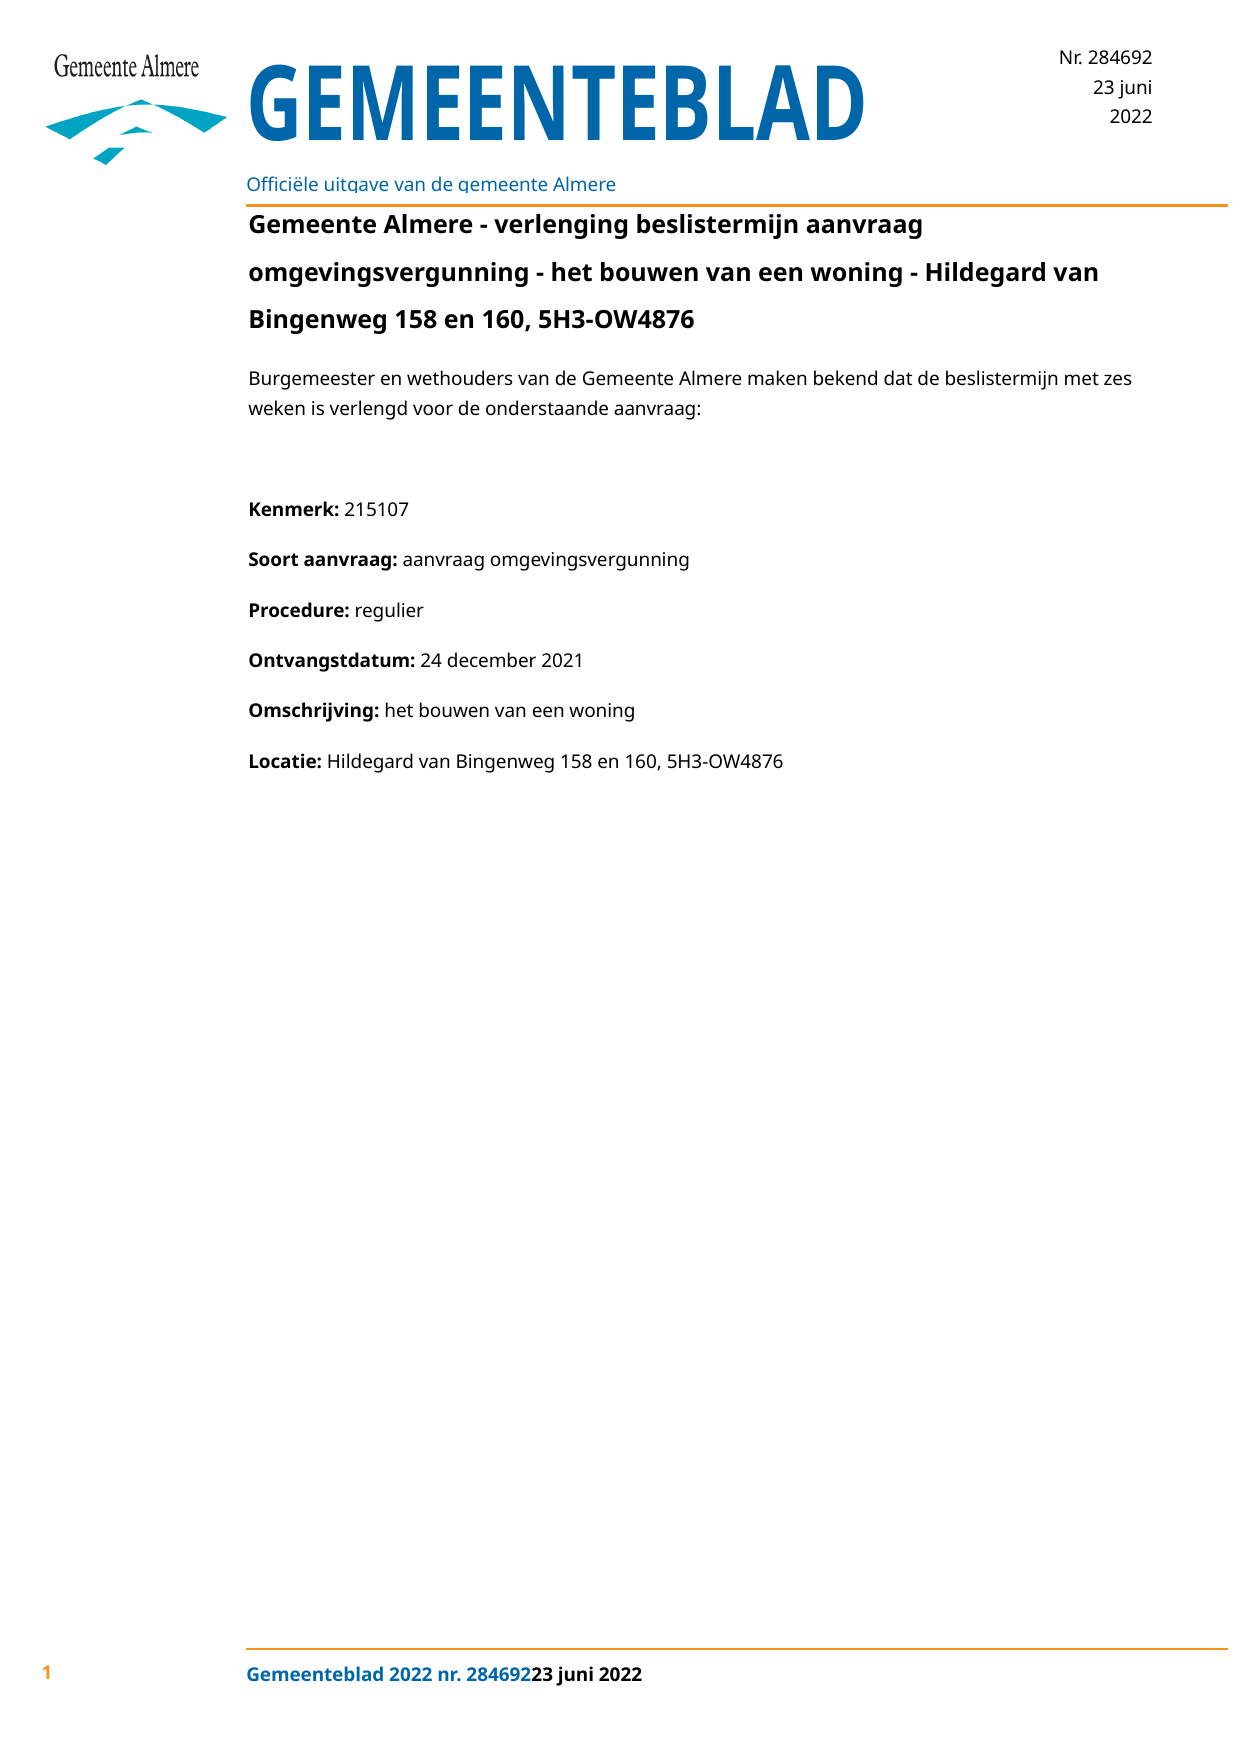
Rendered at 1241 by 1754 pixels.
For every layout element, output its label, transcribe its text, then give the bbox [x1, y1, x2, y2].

text Locatie: Hildegard van Bingenweg 158 en 160, 5H3-OW4876 [248, 748, 1152, 774]
text Ontvangstdatum: 24 december 2021 [248, 647, 1152, 673]
text Kenmerk: 215107 [248, 496, 1152, 522]
text Soort aanvraag: aanvraag omgevingsvergunning [248, 546, 1152, 572]
text Procedure: regulier [248, 597, 1152, 622]
picture [41, 47, 231, 172]
text Gemeente Almere - verlenging beslistermijn aanvraag omgevingsvergunning - het bouwen van een woning - Hildegard van Bingenweg 158 en 160, 5H3-OW4876 [248, 207, 1152, 336]
text Burgemeester en wethouders van de Gemeente Almere maken bekend dat de beslistermijn met zes weken is verlengd voor de onderstaande aanvraag: [248, 366, 1152, 421]
text Omschrijving: het bouwen van een woning [248, 698, 1152, 723]
